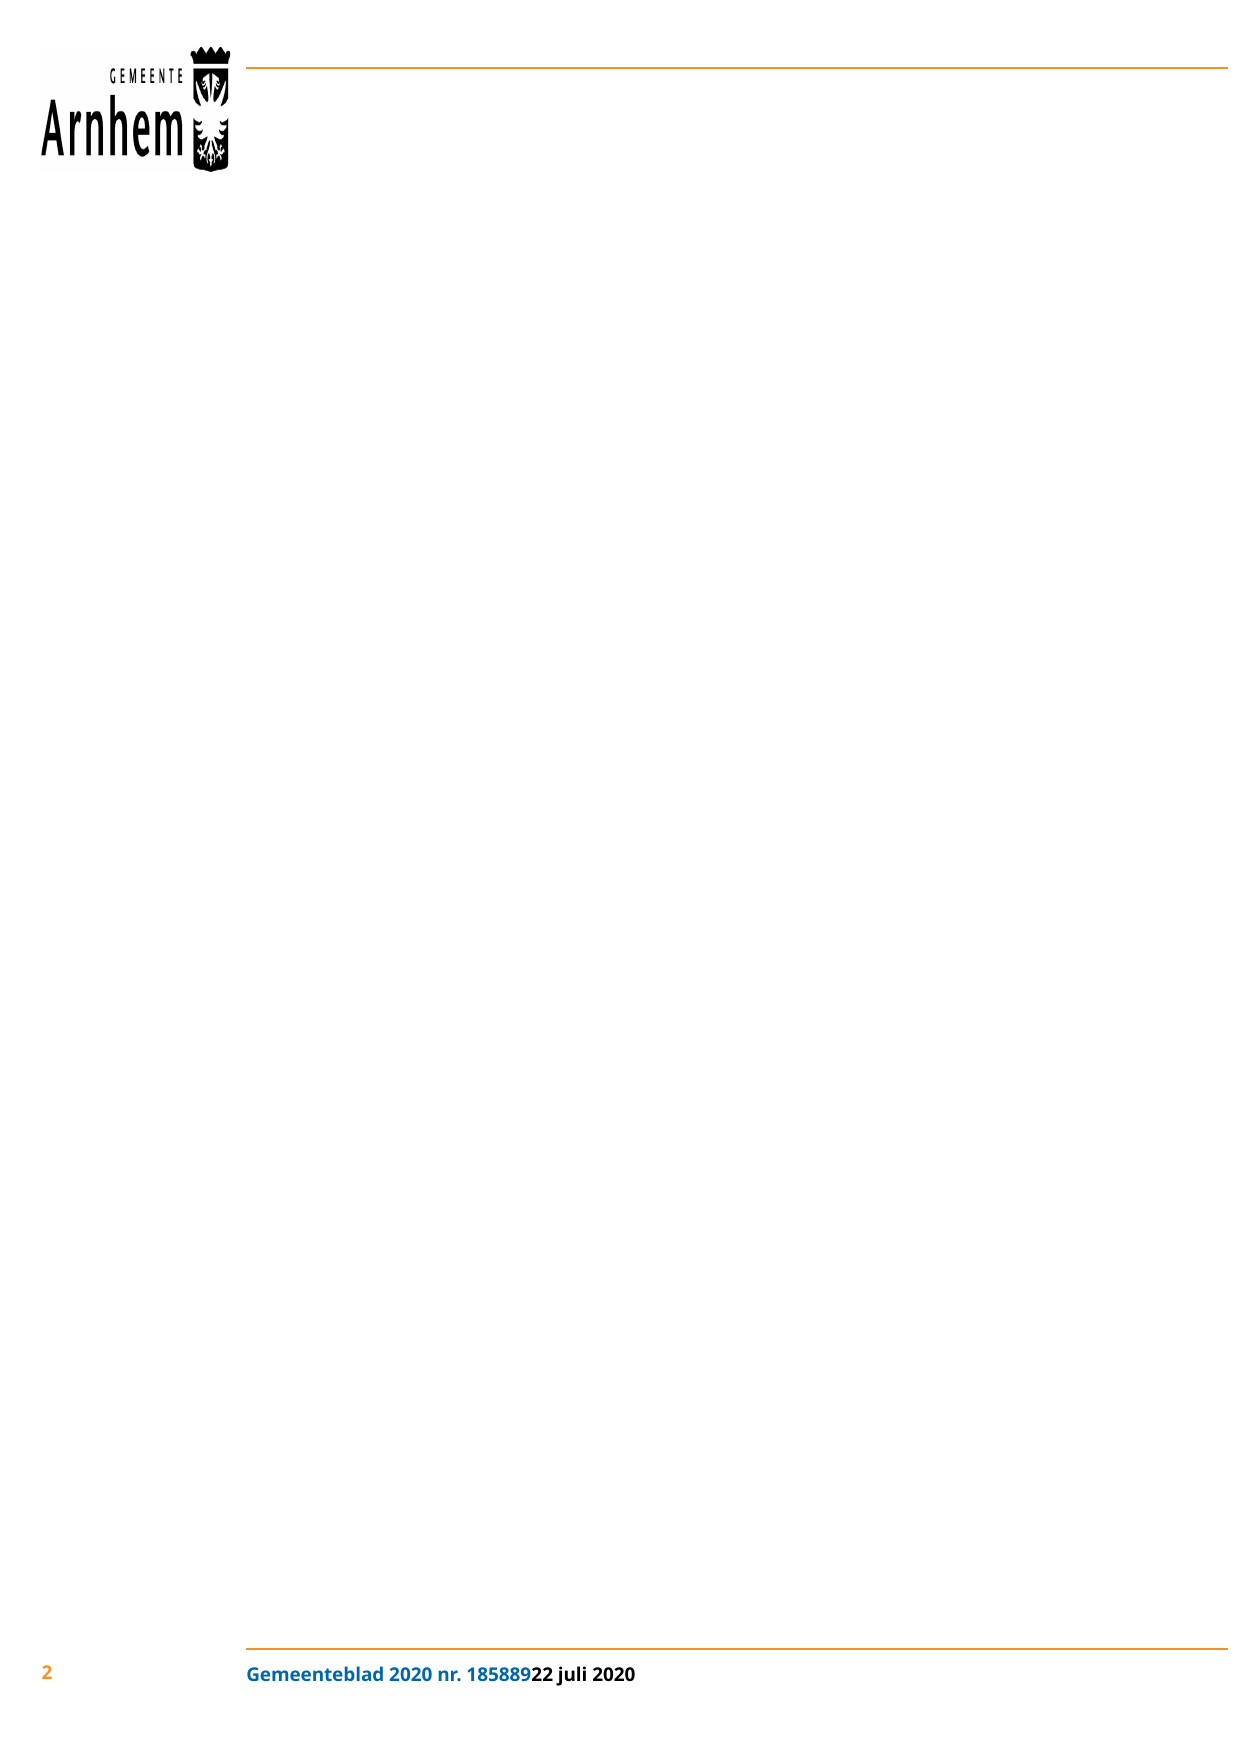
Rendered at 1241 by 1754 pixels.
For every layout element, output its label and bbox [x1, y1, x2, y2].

picture [41, 47, 231, 172]
